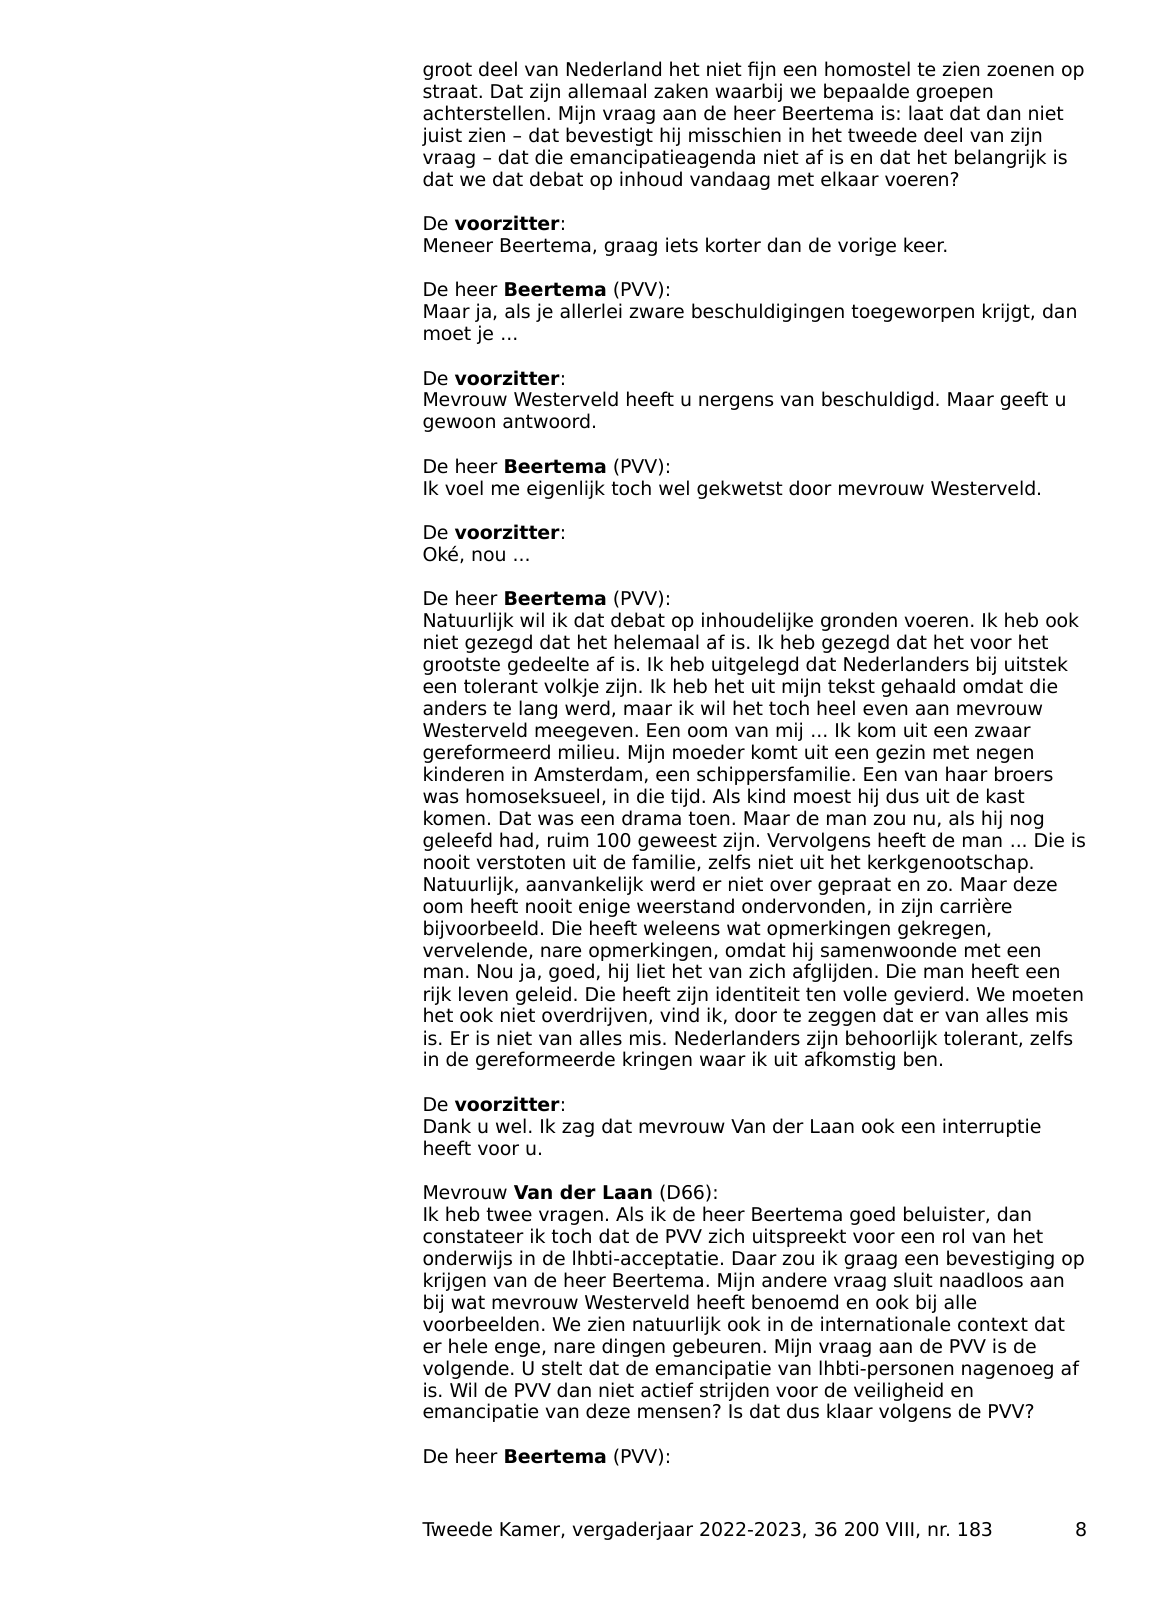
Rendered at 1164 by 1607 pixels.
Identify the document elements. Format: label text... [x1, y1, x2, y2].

text Natuurlijk wil ik dat debat op inhoudelijke gronden voeren. Ik heb ook niet gezegd dat het helemaal af is. Ik heb gezegd dat het voor het grootste gedeelte af is. Ik heb uitgelegd dat Nederlanders bij uitstek een tolerant volkje zijn. Ik heb het uit mijn tekst gehaald omdat die anders te lang werd, maar ik wil het toch heel even aan mevrouw Westerveld meegeven. Een oom van mij ... Ik kom uit een zwaar gereformeerd milieu. Mijn moeder komt uit een gezin met negen kinderen in Amsterdam, een schippersfamilie. Een van haar broers was homoseksueel, in die tijd. Als kind moest hij dus uit de kast komen. Dat was een drama toen. Maar de man zou nu, als hij nog geleefd had, ruim 100 geweest zijn. Vervolgens heeft de man ... Die is nooit verstoten uit de familie, zelfs niet uit het kerkgenootschap. Natuurlijk, aanvankelijk werd er niet over gepraat en zo. Maar deze oom heeft nooit enige weerstand ondervonden, in zijn carrière bijvoorbeeld. Die heeft weleens wat opmerkingen gekregen, vervelende, nare opmerkingen, omdat hij samenwoonde met een man. Nou ja, goed, hij liet het van zich afglijden. Die man heeft een rijk leven geleid. Die heeft zijn identiteit ten volle gevierd. We moeten het ook niet overdrijven, vind ik, door te zeggen dat er van alles mis is. Er is niet van alles mis. Nederlanders zijn behoorlijk tolerant, zelfs in de gereformeerde kringen waar ik uit afkomstig ben. [422, 610, 1087, 1071]
text De heer Beertema (PVV): [422, 588, 1087, 610]
text Ik heb twee vragen. Als ik de heer Beertema goed beluister, dan constateer ik toch dat de PVV zich uitspreekt voor een rol van het onderwijs in de lhbti-acceptatie. Daar zou ik graag een bevestiging op krijgen van de heer Beertema. Mijn andere vraag sluit naadloos aan bij wat mevrouw Westerveld heeft benoemd en ook bij alle voorbeelden. We zien natuurlijk ook in de internationale context dat er hele enge, nare dingen gebeuren. Mijn vraag aan de PVV is de volgende. U stelt dat de emancipatie van lhbti-personen nagenoeg af is. Wil de PVV dan niet actief strijden voor de veiligheid en emancipatie van deze mensen? Is dat dus klaar volgens de PVV? [422, 1204, 1087, 1423]
text De voorzitter: [422, 367, 1087, 389]
text De voorzitter: [422, 213, 1087, 235]
text De voorzitter: [422, 522, 1087, 544]
text De voorzitter: [422, 1093, 1087, 1116]
text De heer Beertema (PVV): [422, 1446, 1087, 1468]
text Ik voel me eigenlijk toch wel gekwetst door mevrouw Westerveld. [422, 477, 1087, 499]
text De heer Beertema (PVV): [422, 456, 1087, 477]
text Mevrouw Van der Laan (D66): [422, 1182, 1087, 1204]
text Dank u wel. Ik zag dat mevrouw Van der Laan ook een interruptie heeft voor u. [422, 1116, 1087, 1159]
text groot deel van Nederland het niet fijn een homostel te zien zoenen op straat. Dat zijn allemaal zaken waarbij we bepaalde groepen achterstellen. Mijn vraag aan de heer Beertema is: laat dat dan niet juist zien – dat bevestigt hij misschien in het tweede deel van zijn vraag – dat die emancipatieagenda niet af is en dat het belangrijk is dat we dat debat op inhoud vandaag met elkaar voeren? [422, 59, 1087, 191]
text Maar ja, als je allerlei zware beschuldigingen toegeworpen krijgt, dan moet je ... [422, 301, 1087, 345]
text Mevrouw Westerveld heeft u nergens van beschuldigd. Maar geeft u gewoon antwoord. [422, 389, 1087, 433]
text De heer Beertema (PVV): [422, 279, 1087, 301]
text Meneer Beertema, graag iets korter dan de vorige keer. [422, 235, 1087, 257]
text Oké, nou ... [422, 544, 1087, 566]
